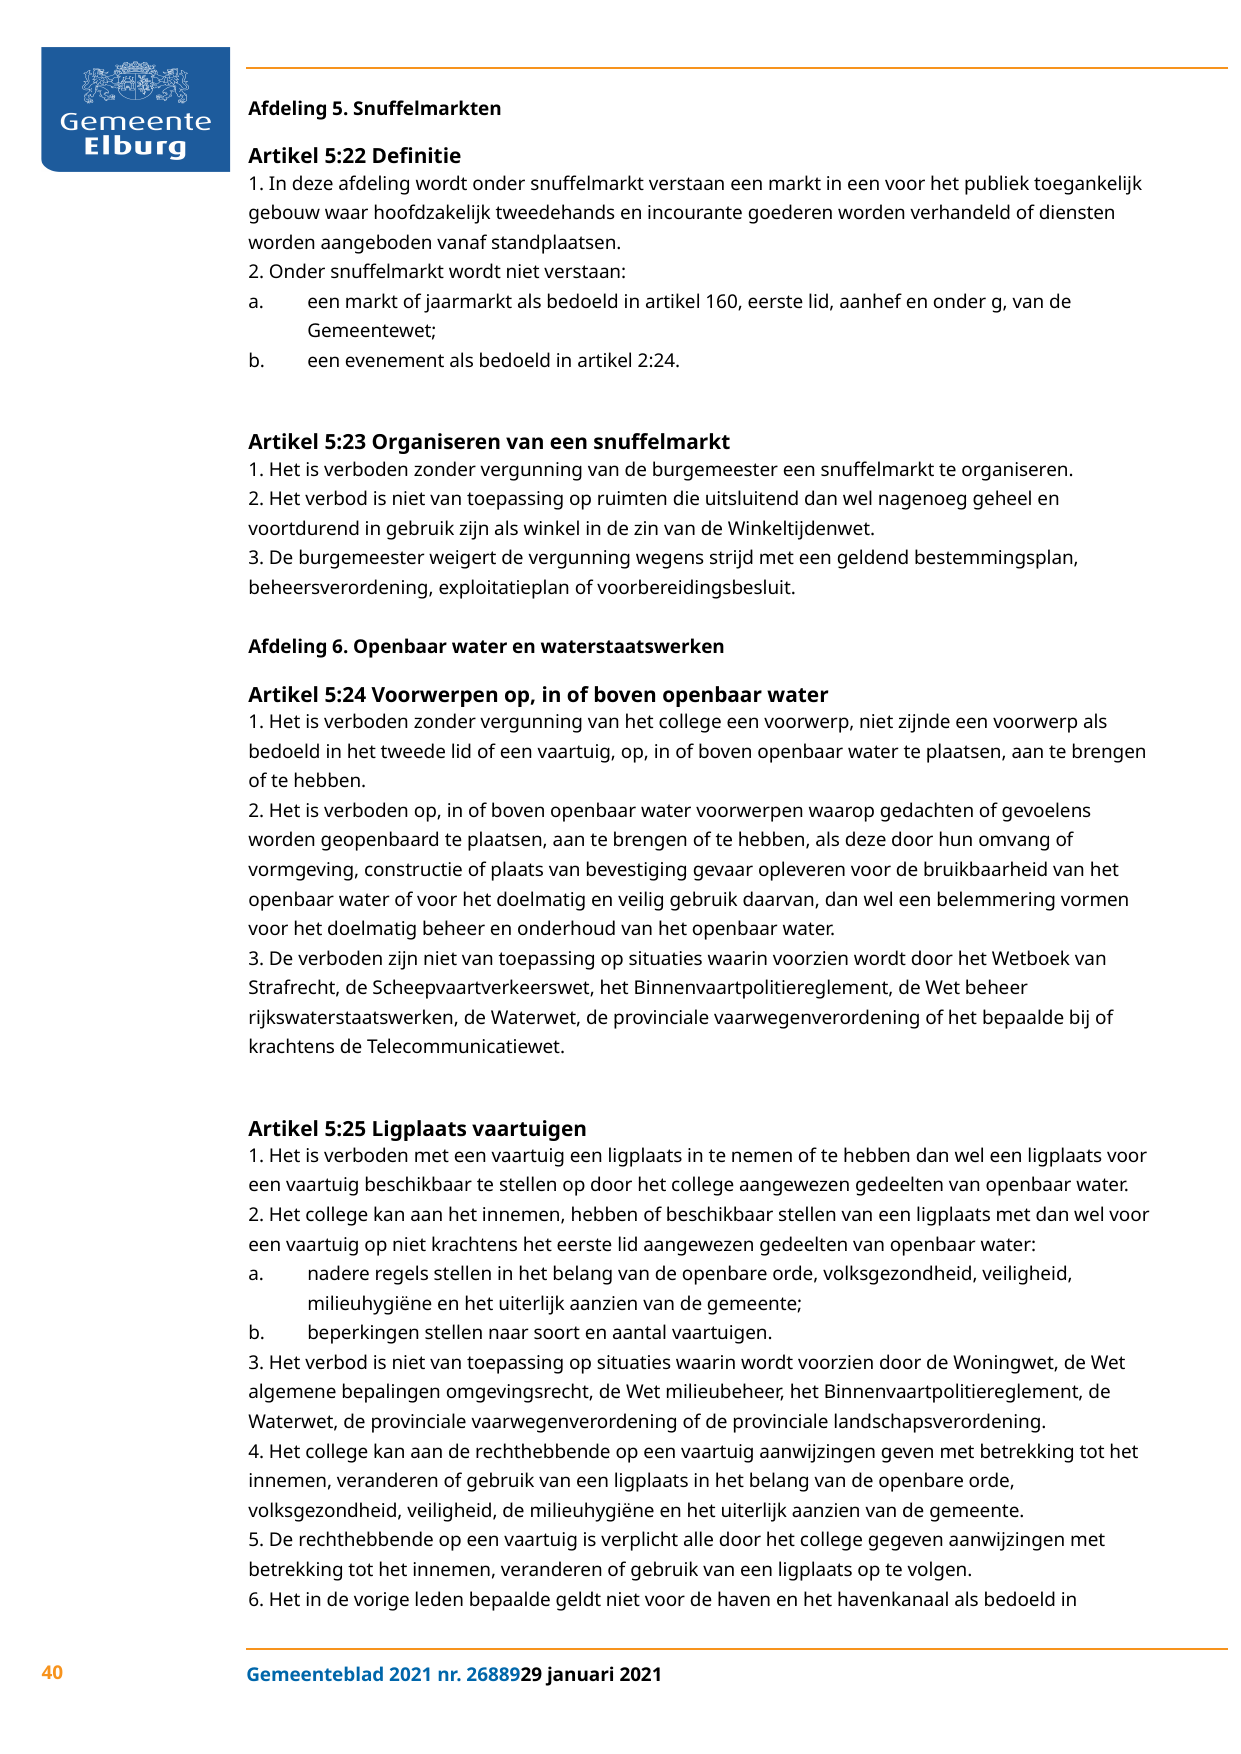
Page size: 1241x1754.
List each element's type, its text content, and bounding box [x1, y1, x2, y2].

text Artikel 5:23 Organiseren van een snuffelmarkt [248, 427, 1152, 456]
text 3. De verboden zijn niet van toepassing op situaties waarin voorzien wordt door het Wetboek van Strafrecht, de Scheepvaartverkeerswet, het Binnenvaartpolitiereglement, de Wet beheer rijkswaterstaatswerken, de Waterwet, de provinciale vaarwegenverordening of het bepaalde bij of krachtens de Telecommunicatiewet. [248, 945, 1152, 1059]
text Artikel 5:24 Voorwerpen op, in of boven openbaar water [248, 680, 1152, 708]
text 3. Het verbod is niet van toepassing op situaties waarin wordt voorzien door de Woningwet, de Wet algemene bepalingen omgevingsrecht, de Wet milieubeheer, het Binnenvaartpolitiereglement, de Waterwet, de provinciale vaarwegenverordening of de provinciale landschapsverordening. [248, 1349, 1152, 1434]
text 2. Onder snuffelmarkt wordt niet verstaan: [248, 258, 1152, 284]
text 1. Het is verboden zonder vergunning van het college een voorwerp, niet zijnde een voorwerp als bedoeld in het tweede lid of een vaartuig, op, in of boven openbaar water te plaatsen, aan te brengen of te hebben. [248, 708, 1152, 793]
text 6. Het in de vorige leden bepaalde geldt niet voor de haven en het havenkanaal als bedoeld in [248, 1586, 1152, 1612]
list nadere regels stellen in het belang van de openbare orde, volksgezondheid, veiligheid, milieuhygiëne en het uiterlijk aanzien van de gemeente; [248, 1260, 1152, 1316]
text Artikel 5:25 Ligplaats vaartuigen [248, 1114, 1152, 1142]
picture [41, 47, 231, 172]
text 1. In deze afdeling wordt onder snuffelmarkt verstaan een markt in een voor het publiek toegankelijk gebouw waar hoofdzakelijk tweedehands en incourante goederen worden verhandeld of diensten worden aangeboden vanaf standplaatsen. [248, 170, 1152, 255]
text 2. Het college kan aan het innemen, hebben of beschikbaar stellen van een ligplaats met dan wel voor een vaartuig op niet krachtens het eerste lid aangewezen gedeelten van openbaar water: [248, 1201, 1152, 1257]
text Afdeling 5. Snuffelmarkten [248, 95, 1152, 121]
list beperkingen stellen naar soort en aantal vaartuigen. [248, 1319, 1152, 1345]
text Artikel 5:22 Definitie [248, 141, 1152, 170]
text 2. Het verbod is niet van toepassing op ruimten die uitsluitend dan wel nagenoeg geheel en voortdurend in gebruik zijn als winkel in de zin van de Winkeltijdenwet. [248, 485, 1152, 541]
text 5. De rechthebbende op een vaartuig is verplicht alle door het college gegeven aanwijzingen met betrekking tot het innemen, veranderen of gebruik van een ligplaats op te volgen. [248, 1527, 1152, 1582]
text 3. De burgemeester weigert de vergunning wegens strijd met een geldend bestemmingsplan, beheersverordening, exploitatieplan of voorbereidingsbesluit. [248, 544, 1152, 600]
text Afdeling 6. Openbaar water en waterstaatswerken [248, 633, 1152, 659]
text 4. Het college kan aan de rechthebbende op een vaartuig aanwijzingen geven met betrekking tot het innemen, veranderen of gebruik van een ligplaats in het belang van de openbare orde, volksgezondheid, veiligheid, de milieuhygiëne en het uiterlijk aanzien van de gemeente. [248, 1438, 1152, 1523]
list een markt of jaarmarkt als bedoeld in artikel 160, eerste lid, aanhef en onder g, van de Gemeentewet; [248, 288, 1152, 343]
text 2. Het is verboden op, in of boven openbaar water voorwerpen waarop gedachten of gevoelens worden geopenbaard te plaatsen, aan te brengen of te hebben, als deze door hun omvang of vormgeving, constructie of plaats van bevestiging gevaar opleveren voor de bruikbaarheid van het openbaar water of voor het doelmatig en veilig gebruik daarvan, dan wel een belemmering vormen voor het doelmatig beheer en onderhoud van het openbaar water. [248, 797, 1152, 941]
text 1. Het is verboden zonder vergunning van de burgemeester een snuffelmarkt te organiseren. [248, 456, 1152, 481]
text 1. Het is verboden met een vaartuig een ligplaats in te nemen of te hebben dan wel een ligplaats voor een vaartuig beschikbaar te stellen op door het college aangewezen gedeelten van openbaar water. [248, 1142, 1152, 1197]
list een evenement als bedoeld in artikel 2:24. [248, 347, 1152, 373]
